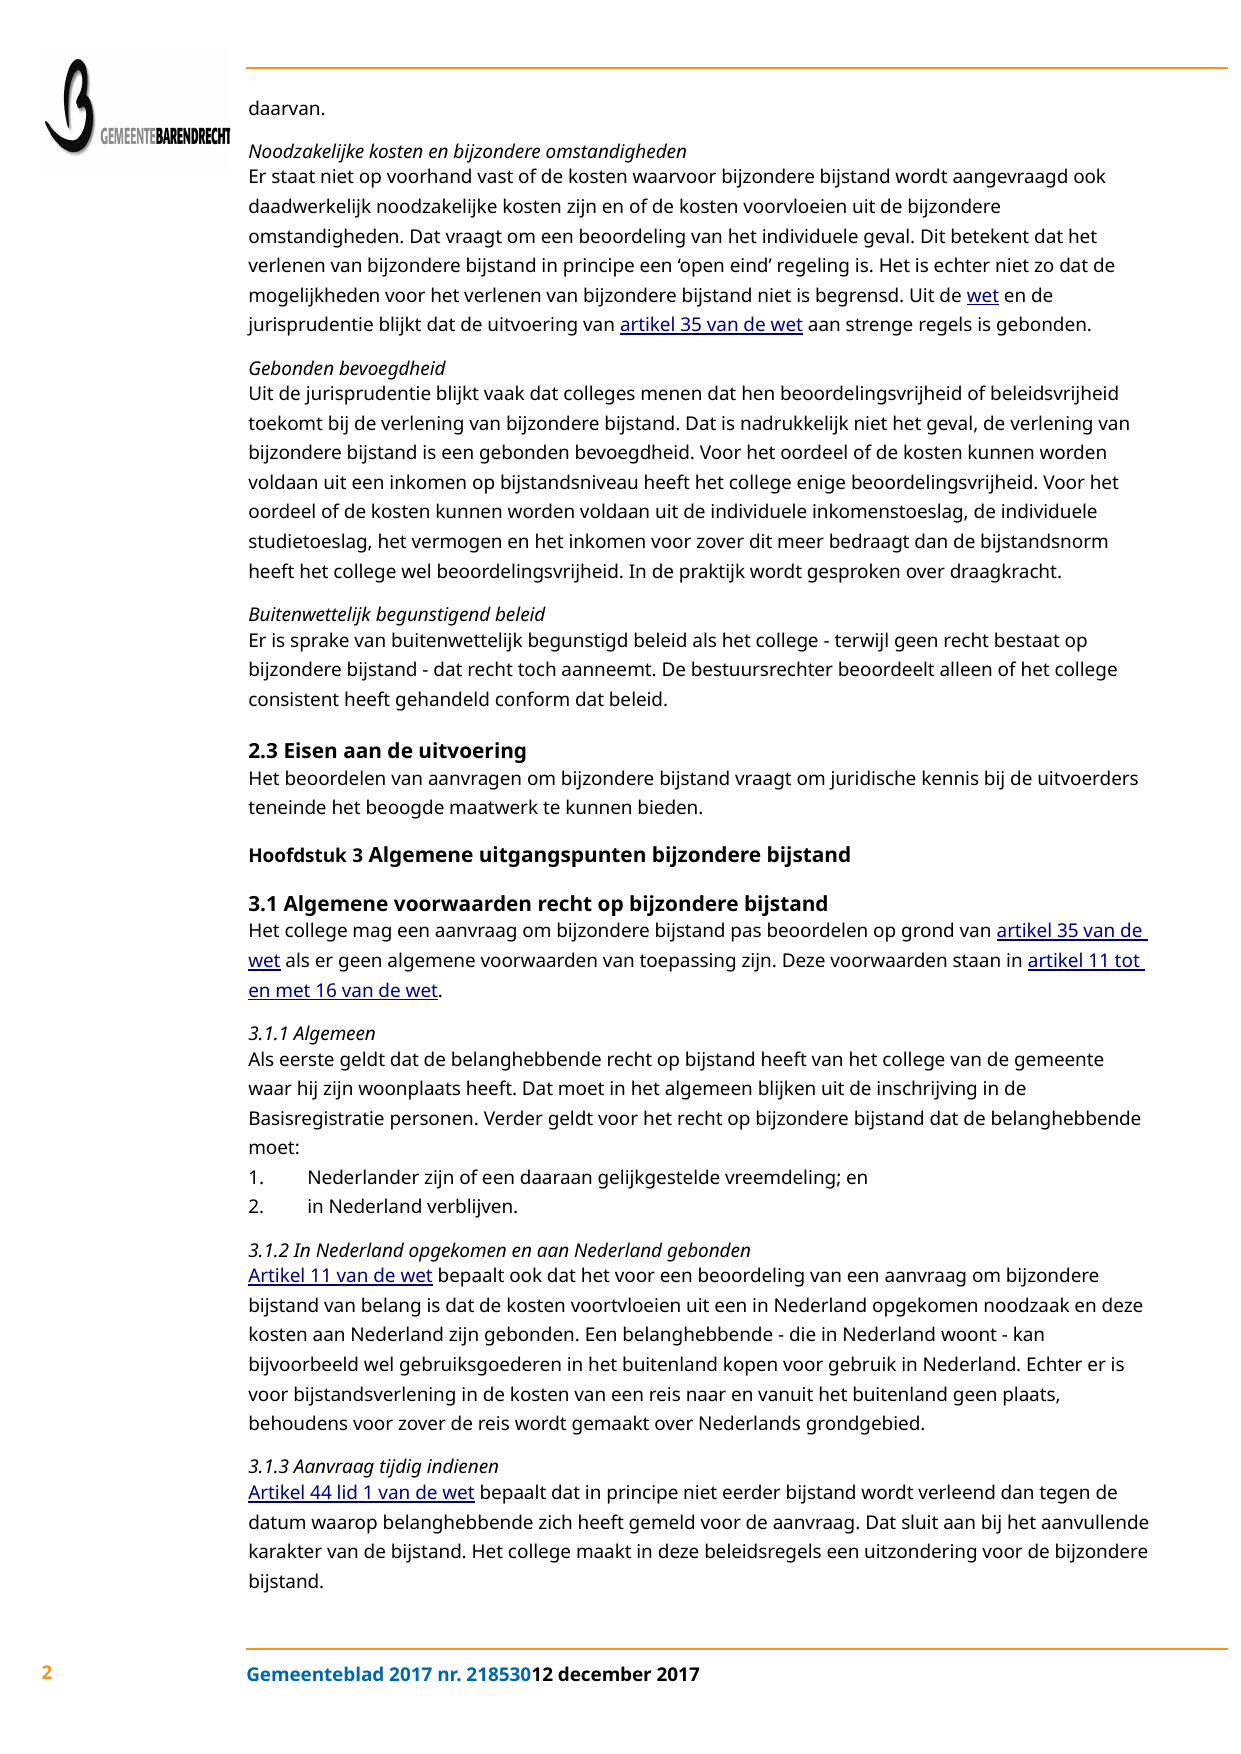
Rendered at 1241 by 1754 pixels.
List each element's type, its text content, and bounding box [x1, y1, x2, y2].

text 3.1.1 Algemeen [248, 1020, 1152, 1046]
text 3.1.2 In Nederland opgekomen en aan Nederland gebonden [248, 1237, 1152, 1262]
list in Nederland verblijven. [248, 1194, 1152, 1219]
text Artikel 44 lid 1 van de wet bepaalt dat in principe niet eerder bijstand wordt verleend dan tegen de datum waarop belanghebbende zich heeft gemeld voor de aanvraag. Dat sluit aan bij het aanvullende karakter van de bijstand. Het college maakt in deze beleidsregels een uitzondering voor de bijzondere bijstand. [248, 1479, 1152, 1594]
picture [41, 47, 231, 172]
text Er staat niet op voorhand vast of de kosten waarvoor bijzondere bijstand wordt aangevraagd ook daadwerkelijk noodzakelijke kosten zijn en of de kosten voorvloeien uit de bijzondere omstandigheden. Dat vraagt om een beoordeling van het individuele geval. Dit betekent dat het verlenen van bijzondere bijstand in principe een ‘open eind’ regeling is. Het is echter niet zo dat de mogelijkheden voor het verlenen van bijzondere bijstand niet is begrensd. Uit de wet en de jurisprudentie blijkt dat de uitvoering van artikel 35 van de wet aan strenge regels is gebonden. [248, 164, 1152, 337]
list Nederlander zijn of een daaraan gelijkgestelde vreemdeling; en [248, 1164, 1152, 1190]
text Hoofdstuk 3 Algemene uitgangspunten bijzondere bijstand [248, 840, 1152, 868]
text 3.1.3 Aanvraag tijdig indienen [248, 1453, 1152, 1479]
text 2.3 Eisen aan de uitvoering [248, 736, 1152, 765]
text Als eerste geldt dat de belanghebbende recht op bijstand heeft van het college van de gemeente waar hij zijn woonplaats heeft. Dat moet in het algemeen blijken uit de inschrijving in de Basisregistratie personen. Verder geldt voor het recht op bijzondere bijstand dat de belanghebbende moet: [248, 1046, 1152, 1160]
text Er is sprake van buitenwettelijk begunstigd beleid als het college - terwijl geen recht bestaat op bijzondere bijstand - dat recht toch aanneemt. De bestuursrechter beoordeelt alleen of het college consistent heeft gehandeld conform dat beleid. [248, 627, 1152, 712]
text Het college mag een aanvraag om bijzondere bijstand pas beoordelen op grond van artikel 35 van de wet als er geen algemene voorwaarden van toepassing zijn. Deze voorwaarden staan in artikel 11 tot en met 16 van de wet. [248, 918, 1152, 1003]
text Artikel 11 van de wet bepaalt ook dat het voor een beoordeling van een aanvraag om bijzondere bijstand van belang is dat de kosten voortvloeien uit een in Nederland opgekomen noodzaak en deze kosten aan Nederland zijn gebonden. Een belanghebbende - die in Nederland woont - kan bijvoorbeeld wel gebruiksgoederen in het buitenland kopen voor gebruik in Nederland. Echter er is voor bijstandsverlening in de kosten van een reis naar en vanuit het buitenland geen plaats, behoudens voor zover de reis wordt gemaakt over Nederlands grondgebied. [248, 1262, 1152, 1436]
text daarvan. [248, 95, 1152, 121]
text Buitenwettelijk begunstigend beleid [248, 601, 1152, 627]
text Het beoordelen van aanvragen om bijzondere bijstand vraagt om juridische kennis bij de uitvoerders teneinde het beoogde maatwerk te kunnen bieden. [248, 765, 1152, 820]
text 3.1 Algemene voorwaarden recht op bijzondere bijstand [248, 889, 1152, 918]
text Gebonden bevoegdheid [248, 355, 1152, 380]
text Uit de jurisprudentie blijkt vaak dat colleges menen dat hen beoordelingsvrijheid of beleidsvrijheid toekomt bij de verlening van bijzondere bijstand. Dat is nadrukkelijk niet het geval, de verlening van bijzondere bijstand is een gebonden bevoegdheid. Voor het oordeel of de kosten kunnen worden voldaan uit een inkomen op bijstandsniveau heeft het college enige beoordelingsvrijheid. Voor het oordeel of de kosten kunnen worden voldaan uit de individuele inkomenstoeslag, de individuele studietoeslag, het vermogen en het inkomen voor zover dit meer bedraagt dan de bijstandsnorm heeft het college wel beoordelingsvrijheid. In de praktijk wordt gesproken over draagkracht. [248, 380, 1152, 584]
text Noodzakelijke kosten en bijzondere omstandigheden [248, 138, 1152, 164]
